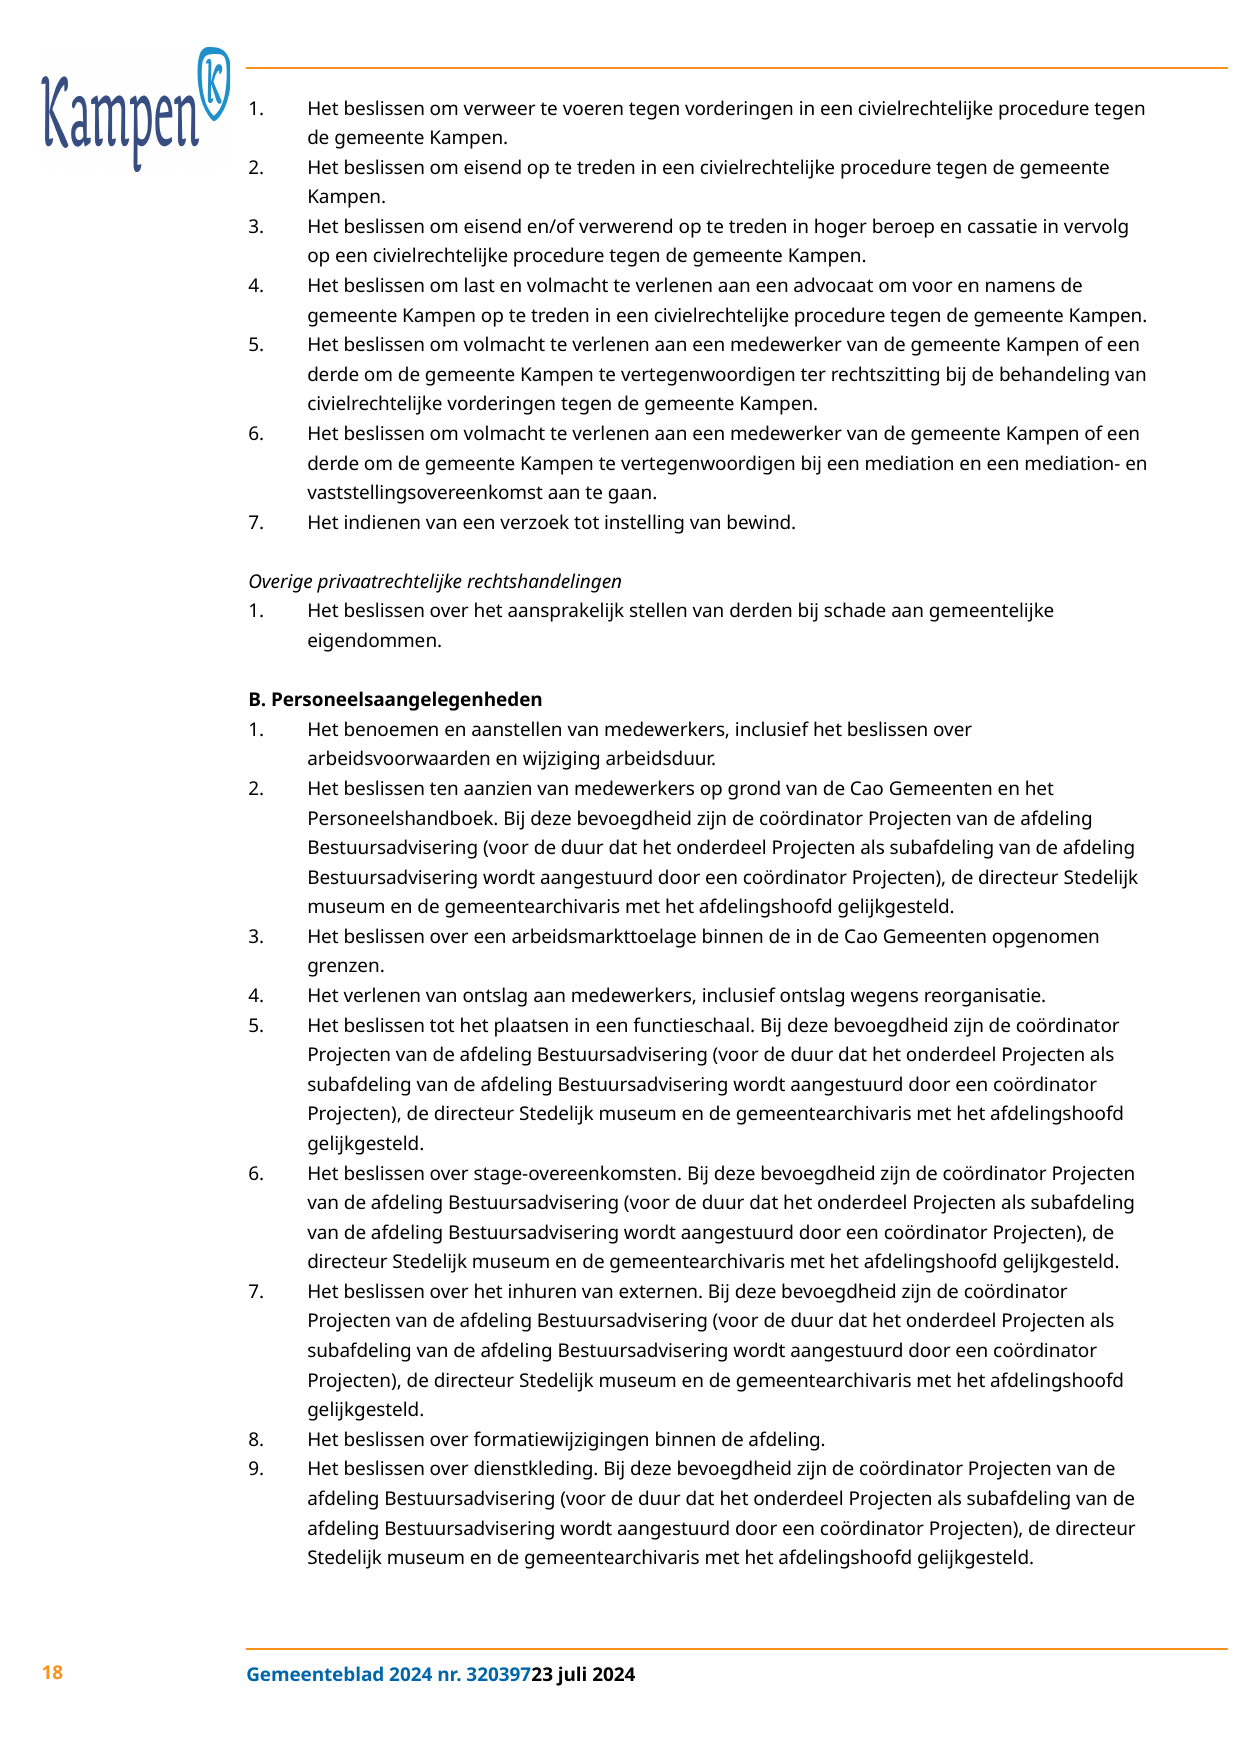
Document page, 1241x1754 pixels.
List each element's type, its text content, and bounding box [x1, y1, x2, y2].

list Het beslissen om volmacht te verlenen aan een medewerker van de gemeente Kampen of een derde om de gemeente Kampen te vertegenwoordigen bij een mediation en een mediation- en vaststellingsovereenkomst aan te gaan. [248, 420, 1152, 505]
text B. Personeelsaangelegenheden [248, 686, 1152, 712]
list Het beslissen over dienstkleding. Bij deze bevoegdheid zijn de coördinator Projecten van de afdeling Bestuursadvisering (voor de duur dat het onderdeel Projecten als subafdeling van de afdeling Bestuursadvisering wordt aangestuurd door een coördinator Projecten), de directeur Stedelijk museum en de gemeentearchivaris met het afdelingshoofd gelijkgesteld. [248, 1456, 1152, 1570]
list Het beslissen tot het plaatsen in een functieschaal. Bij deze bevoegdheid zijn de coördinator Projecten van de afdeling Bestuursadvisering (voor de duur dat het onderdeel Projecten als subafdeling van de afdeling Bestuursadvisering wordt aangestuurd door een coördinator Projecten), de directeur Stedelijk museum en de gemeentearchivaris met het afdelingshoofd gelijkgesteld. [248, 1012, 1152, 1156]
list Het verlenen van ontslag aan medewerkers, inclusief ontslag wegens reorganisatie. [248, 982, 1152, 1008]
list Het beslissen over formatiewijzigingen binnen de afdeling. [248, 1426, 1152, 1452]
list Het beslissen over stage-overeenkomsten. Bij deze bevoegdheid zijn de coördinator Projecten van de afdeling Bestuursadvisering (voor de duur dat het onderdeel Projecten als subafdeling van de afdeling Bestuursadvisering wordt aangestuurd door een coördinator Projecten), de directeur Stedelijk museum en de gemeentearchivaris met het afdelingshoofd gelijkgesteld. [248, 1160, 1152, 1274]
list Het benoemen en aanstellen van medewerkers, inclusief het beslissen over arbeidsvoorwaarden en wijziging arbeidsduur. [248, 716, 1152, 771]
list Het beslissen om eisend op te treden in een civielrechtelijke procedure tegen de gemeente Kampen. [248, 154, 1152, 209]
list Het beslissen over het inhuren van externen. Bij deze bevoegdheid zijn de coördinator Projecten van de afdeling Bestuursadvisering (voor de duur dat het onderdeel Projecten als subafdeling van de afdeling Bestuursadvisering wordt aangestuurd door een coördinator Projecten), de directeur Stedelijk museum en de gemeentearchivaris met het afdelingshoofd gelijkgesteld. [248, 1278, 1152, 1422]
list Het beslissen ten aanzien van medewerkers op grond van de Cao Gemeenten en het Personeelshandboek. Bij deze bevoegdheid zijn de coördinator Projecten van de afdeling Bestuursadvisering (voor de duur dat het onderdeel Projecten als subafdeling van de afdeling Bestuursadvisering wordt aangestuurd door een coördinator Projecten), de directeur Stedelijk museum en de gemeentearchivaris met het afdelingshoofd gelijkgesteld. [248, 775, 1152, 919]
list Het beslissen om verweer te voeren tegen vorderingen in een civielrechtelijke procedure tegen de gemeente Kampen. [248, 95, 1152, 150]
list Het beslissen over een arbeidsmarkttoelage binnen de in de Cao Gemeenten opgenomen grenzen. [248, 923, 1152, 978]
picture [41, 47, 231, 172]
list Het beslissen om volmacht te verlenen aan een medewerker van de gemeente Kampen of een derde om de gemeente Kampen te vertegenwoordigen ter rechtszitting bij de behandeling van civielrechtelijke vorderingen tegen de gemeente Kampen. [248, 331, 1152, 416]
list Het beslissen om eisend en/of verwerend op te treden in hoger beroep en cassatie in vervolg op een civielrechtelijke procedure tegen de gemeente Kampen. [248, 213, 1152, 268]
text Overige privaatrechtelijke rechtshandelingen [248, 568, 1152, 594]
list Het indienen van een verzoek tot instelling van bewind. [248, 509, 1152, 535]
list Het beslissen over het aansprakelijk stellen van derden bij schade aan gemeentelijke eigendommen. [248, 598, 1152, 653]
list Het beslissen om last en volmacht te verlenen aan een advocaat om voor en namens de gemeente Kampen op te treden in een civielrechtelijke procedure tegen de gemeente Kampen. [248, 272, 1152, 328]
